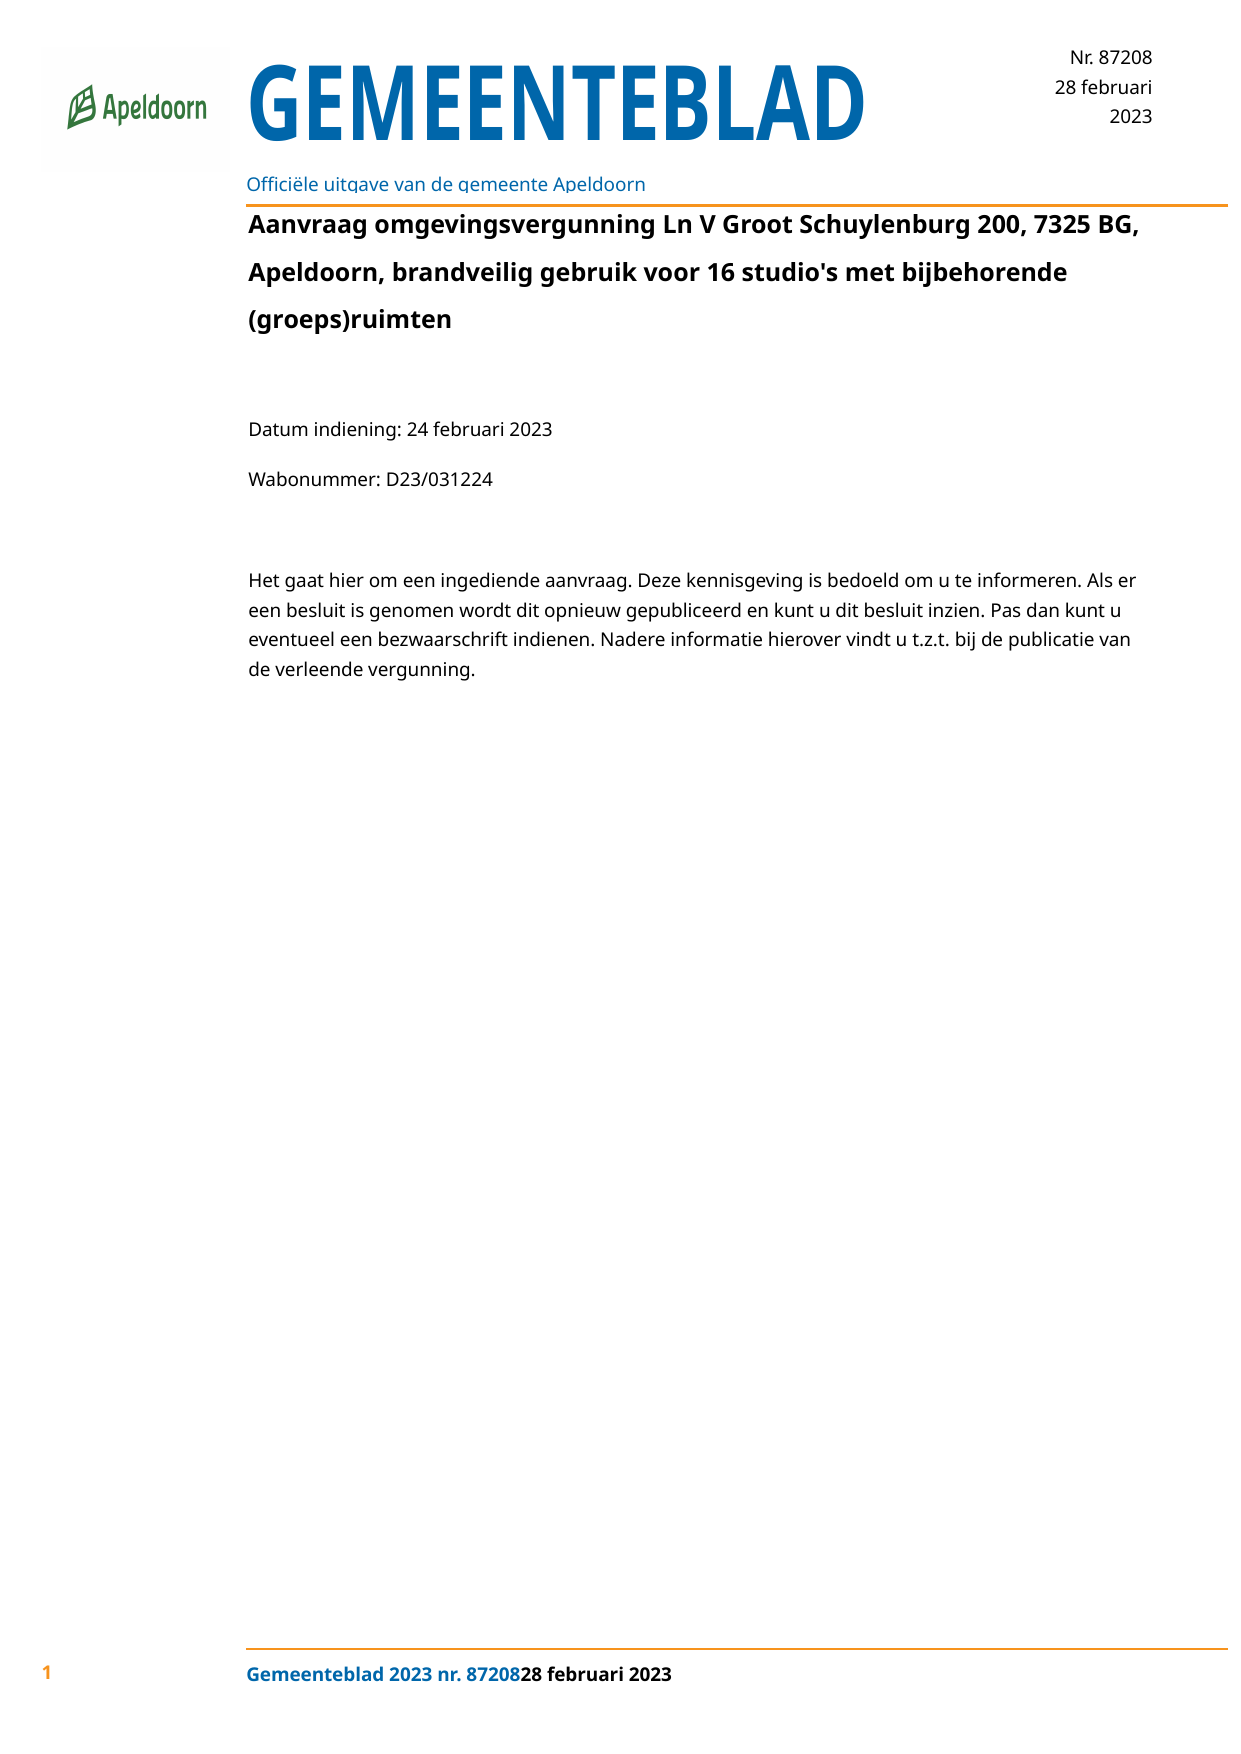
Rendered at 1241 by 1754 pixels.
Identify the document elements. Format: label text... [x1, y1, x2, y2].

text Wabonummer: D23/031224 [248, 466, 1152, 492]
text Aanvraag omgevingsvergunning Ln V Groot Schuylenburg 200, 7325 BG, Apeldoorn, brandveilig gebruik voor 16 studio's met bijbehorende (groeps)ruimten [248, 207, 1152, 336]
text Datum indiening: 24 februari 2023 [248, 416, 1152, 442]
text Het gaat hier om een ingediende aanvraag. Deze kennisgeving is bedoeld om u te informeren. Als er een besluit is genomen wordt dit opnieuw gepubliceerd en kunt u dit besluit inzien. Pas dan kunt u eventueel een bezwaarschrift indienen. Nadere informatie hierover vindt u t.z.t. bij de publicatie van de verleende vergunning. [248, 567, 1152, 682]
picture [41, 47, 231, 172]
